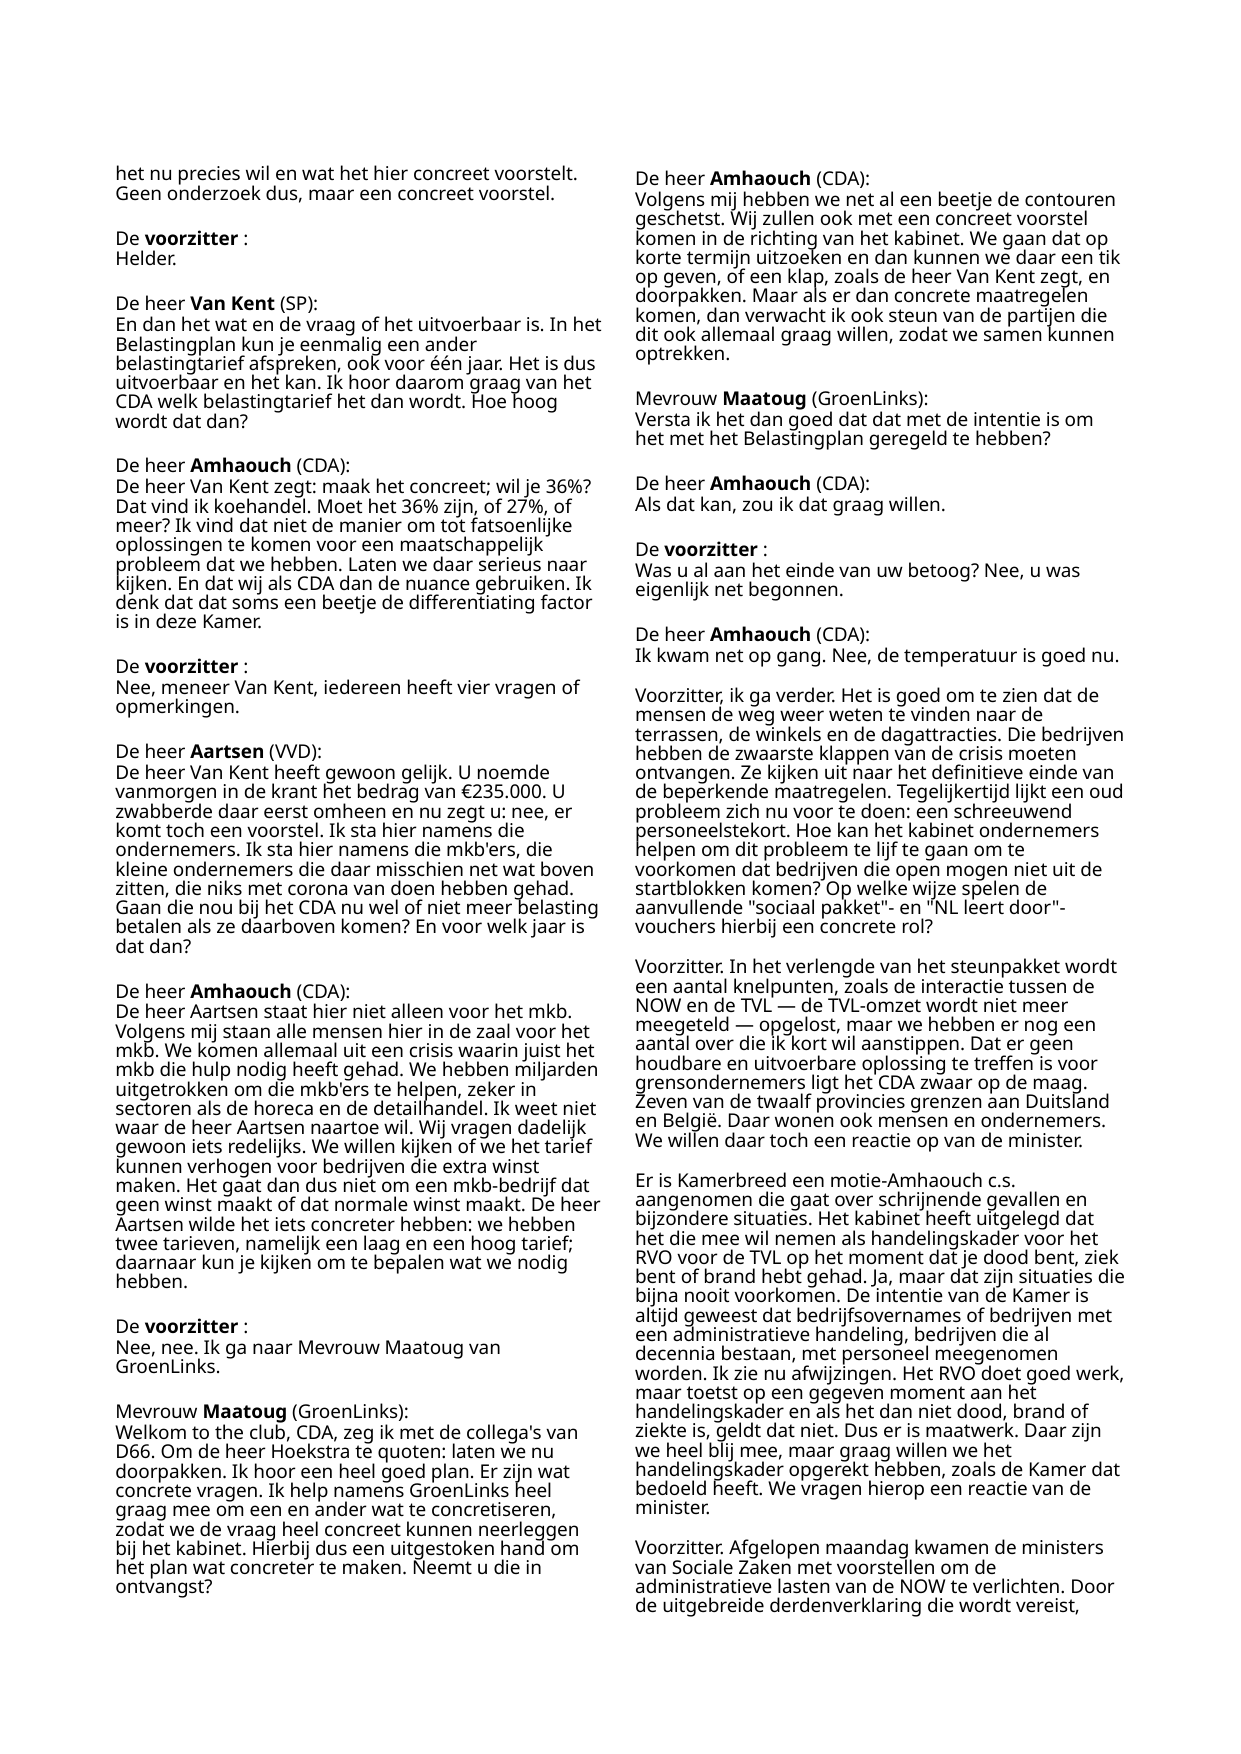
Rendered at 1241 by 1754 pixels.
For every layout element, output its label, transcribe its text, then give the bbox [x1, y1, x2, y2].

text Voorzitter. Afgelopen maandag kwamen de ministers van Sociale Zaken met voorstellen om de administratieve lasten van de NOW te verlichten. Door de uitgebreide derdenverklaring die wordt vereist, [635, 1539, 1125, 1616]
text De heer Van Kent heeft gewoon gelijk. U noemde vanmorgen in de krant het bedrag van €235.000. U zwabberde daar eerst omheen en nu zegt u: nee, er komt toch een voorstel. Ik sta hier namens die ondernemers. Ik sta hier namens die mkb'ers, die kleine ondernemers die daar misschien net wat boven zitten, die niks met corona van doen hebben gehad. Gaan die nou bij het CDA nu wel of niet meer belasting betalen als ze daarboven komen? En voor welk jaar is dat dan? [115, 764, 605, 957]
text De heer Aartsen (VVD): [115, 738, 605, 764]
text Voorzitter. In het verlengde van het steunpakket wordt een aantal knelpunten, zoals de interactie tussen de NOW en de TVL — de TVL-omzet wordt niet meer meegeteld — opgelost, maar we hebben er nog een aantal over die ik kort wil aanstippen. Dat er geen houdbare en uitvoerbare oplossing te treffen is voor grensondernemers ligt het CDA zwaar op de maag. Zeven van de twaalf provincies grenzen aan Duitsland en België. Daar wonen ook mensen en ondernemers. We willen daar toch een reactie op van de minister. [635, 958, 1125, 1151]
text De voorzitter : [115, 653, 605, 679]
text De heer Amhaouch (CDA): [115, 978, 605, 1003]
text Als dat kan, zou ik dat graag willen. [635, 496, 1125, 515]
text het nu precies wil en wat het hier concreet voorstelt. Geen onderzoek dus, maar een concreet voorstel. [115, 165, 605, 204]
text Er is Kamerbreed een motie-Amhaouch c.s. aangenomen die gaat over schrijnende gevallen en bijzondere situaties. Het kabinet heeft uitgelegd dat het die mee wil nemen als handelingskader voor het RVO voor de TVL op het moment dat je dood bent, ziek bent of brand hebt gehad. Ja, maar dat zijn situaties die bijna nooit voorkomen. De intentie van de Kamer is altijd geweest dat bedrijfsovernames of bedrijven met een administratieve handeling, bedrijven die al decennia bestaan, met personeel meegenomen worden. Ik zie nu afwijzingen. Het RVO doet goed werk, maar toetst op een gegeven moment aan het handelingskader en als het dan niet dood, brand of ziekte is, geldt dat niet. Dus er is maatwerk. Daar zijn we heel blij mee, maar graag willen we het handelingskader opgerekt hebben, zoals de Kamer dat bedoeld heeft. We vragen hierop een reactie van de minister. [635, 1172, 1125, 1519]
text De heer Amhaouch (CDA): [635, 470, 1125, 496]
text Mevrouw Maatoug (GroenLinks): [635, 385, 1125, 411]
text De heer Aartsen staat hier niet alleen voor het mkb. Volgens mij staan alle mensen hier in de zaal voor het mkb. We komen allemaal uit een crisis waarin juist het mkb die hulp nodig heeft gehad. We hebben miljarden uitgetrokken om die mkb'ers te helpen, zeker in sectoren als de horeca en de detailhandel. Ik weet niet waar de heer Aartsen naartoe wil. Wij vragen dadelijk gewoon iets redelijks. We willen kijken of we het tarief kunnen verhogen voor bedrijven die extra winst maken. Het gaat dan dus niet om een mkb-bedrijf dat geen winst maakt of dat normale winst maakt. De heer Aartsen wilde het iets concreter hebben: we hebben twee tarieven, namelijk een laag en een hoog tarief; daarnaar kun je kijken om te bepalen wat we nodig hebben. [115, 1003, 605, 1293]
text Ik kwam net op gang. Nee, de temperatuur is goed nu. [635, 647, 1125, 666]
text Welkom to the club, CDA, zeg ik met de collega's van D66. Om de heer Hoekstra te quoten: laten we nu doorpakken. Ik hoor een heel goed plan. Er zijn wat concrete vragen. Ik help namens GroenLinks heel graag mee om een en ander wat te concretiseren, zodat we de vraag heel concreet kunnen neerleggen bij het kabinet. Hierbij dus een uitgestoken hand om het plan wat concreter te maken. Neemt u die in ontvangst? [115, 1424, 605, 1598]
text En dan het wat en de vraag of het uitvoerbaar is. In het Belastingplan kun je eenmalig een ander belastingtarief afspreken, ook voor één jaar. Het is dus uitvoerbaar en het kan. Ik hoor daarom graag van het CDA welk belastingtarief het dan wordt. Hoe hoog wordt dat dan? [115, 316, 605, 432]
text Helder. [115, 250, 605, 270]
text De heer Amhaouch (CDA): [635, 165, 1125, 191]
text De voorzitter : [115, 225, 605, 250]
text Voorzitter, ik ga verder. Het is goed om te zien dat de mensen de weg weer weten te vinden naar de terrassen, de winkels en de dagattracties. Die bedrijven hebben de zwaarste klappen van de crisis moeten ontvangen. Ze kijken uit naar het definitieve einde van de beperkende maatregelen. Tegelijkertijd lijkt een oud probleem zich nu voor te doen: een schreeuwend personeelstekort. Hoe kan het kabinet ondernemers helpen om dit probleem te lijf te gaan om te voorkomen dat bedrijven die open mogen niet uit de startblokken komen? Op welke wijze spelen de aanvullende "sociaal pakket"- en "NL leert door"-vouchers hierbij een concrete rol? [635, 687, 1125, 938]
text Versta ik het dan goed dat dat met de intentie is om het met het Belastingplan geregeld te hebben? [635, 411, 1125, 449]
text Nee, nee. Ik ga naar Mevrouw Maatoug van GroenLinks. [115, 1339, 605, 1378]
text Volgens mij hebben we net al een beetje de contouren geschetst. Wij zullen ook met een concreet voorstel komen in de richting van het kabinet. We gaan dat op korte termijn uitzoeken en dan kunnen we daar een tik op geven, of een klap, zoals de heer Van Kent zegt, en doorpakken. Maar als er dan concrete maatregelen komen, dan verwacht ik ook steun van de partijen die dit ook allemaal graag willen, zodat we samen kunnen optrekken. [635, 191, 1125, 364]
text Nee, meneer Van Kent, iedereen heeft vier vragen of opmerkingen. [115, 679, 605, 718]
text Was u al aan het einde van uw betoog? Nee, u was eigenlijk net begonnen. [635, 562, 1125, 601]
text De heer Amhaouch (CDA): [115, 453, 605, 478]
text De voorzitter : [115, 1313, 605, 1339]
text De heer Van Kent zegt: maak het concreet; wil je 36%? Dat vind ik koehandel. Moet het 36% zijn, of 27%, of meer? Ik vind dat niet de manier om tot fatsoenlijke oplossingen te komen voor een maatschappelijk probleem dat we hebben. Laten we daar serieus naar kijken. En dat wij als CDA dan de nuance gebruiken. Ik denk dat dat soms een beetje de differentiating factor is in deze Kamer. [115, 478, 605, 633]
text De heer Amhaouch (CDA): [635, 621, 1125, 647]
text De voorzitter : [635, 536, 1125, 562]
text Mevrouw Maatoug (GroenLinks): [115, 1398, 605, 1424]
text De heer Van Kent (SP): [115, 291, 605, 316]
